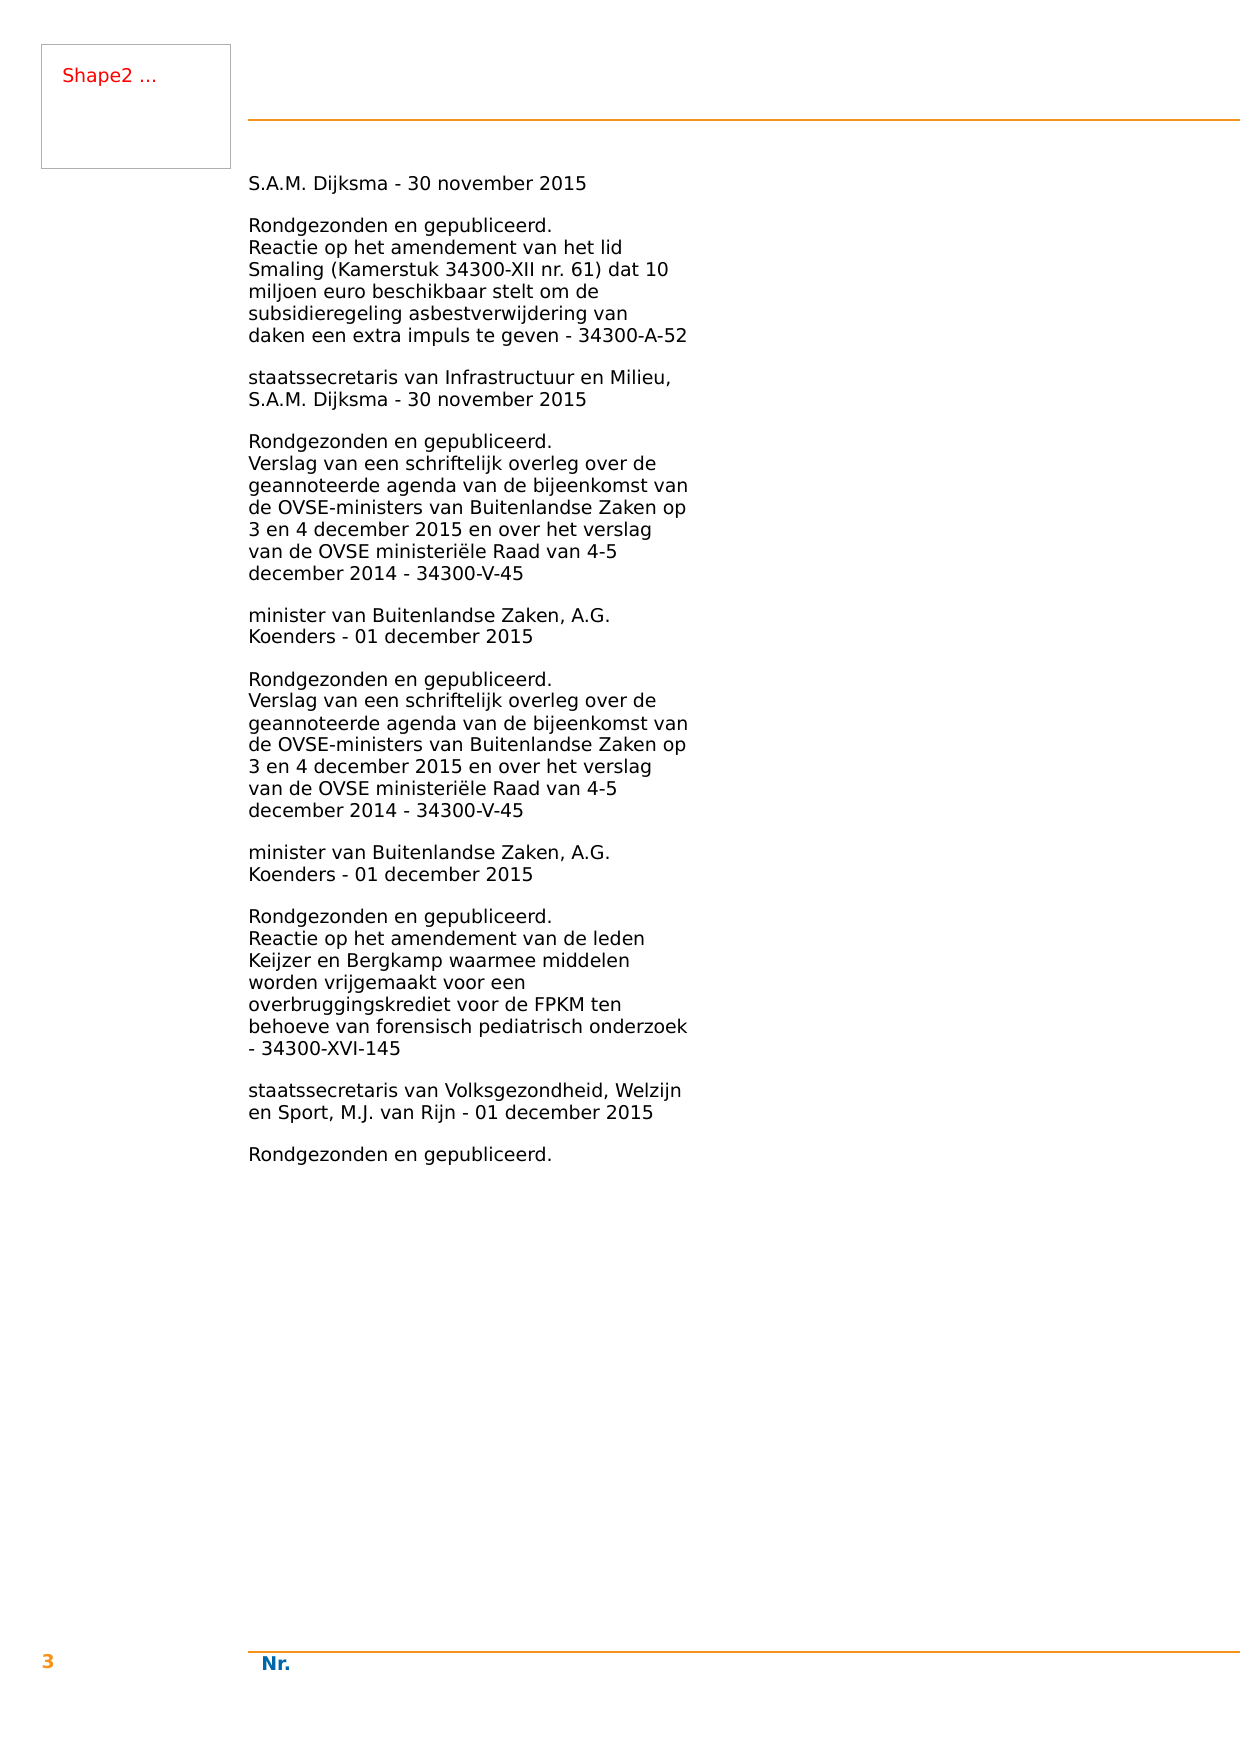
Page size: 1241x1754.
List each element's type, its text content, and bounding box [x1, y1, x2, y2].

text Rondgezonden en gepubliceerd. [248, 431, 691, 453]
text Reactie op het amendement van het lid Smaling (Kamerstuk 34300-XII nr. 61) dat 10 miljoen euro beschikbaar stelt om de subsidieregeling asbestverwijdering van daken een extra impuls te geven - 34300-A-52 [248, 237, 691, 347]
text staatssecretaris van Volksgezondheid, Welzijn en Sport, M.J. van Rijn - 01 december 2015 [248, 1080, 691, 1124]
text Rondgezonden en gepubliceerd. [248, 215, 691, 237]
text staatssecretaris van Infrastructuur en Milieu, S.A.M. Dijksma - 30 november 2015 [248, 367, 691, 411]
text Rondgezonden en gepubliceerd. [248, 906, 691, 928]
text Verslag van een schriftelijk overleg over de geannoteerde agenda van de bijeenkomst van de OVSE-ministers van Buitenlandse Zaken op 3 en 4 december 2015 en over het verslag van de OVSE ministeriële Raad van 4-5 december 2014 - 34300-V-45 [248, 453, 691, 584]
text minister van Buitenlandse Zaken, A.G. Koenders - 01 december 2015 [248, 842, 691, 886]
text Reactie op het amendement van de leden Keijzer en Bergkamp waarmee middelen worden vrijgemaakt voor een overbruggingskrediet voor de FPKM ten behoeve van forensisch pediatrisch onderzoek - 34300-XVI-145 [248, 928, 691, 1060]
text Verslag van een schriftelijk overleg over de geannoteerde agenda van de bijeenkomst van de OVSE-ministers van Buitenlandse Zaken op 3 en 4 december 2015 en over het verslag van de OVSE ministeriële Raad van 4-5 december 2014 - 34300-V-45 [248, 690, 691, 822]
text Rondgezonden en gepubliceerd. [248, 1144, 691, 1166]
text minister van Buitenlandse Zaken, A.G. Koenders - 01 december 2015 [248, 604, 691, 648]
text S.A.M. Dijksma - 30 november 2015 [248, 173, 691, 195]
text Rondgezonden en gepubliceerd. [248, 668, 691, 690]
